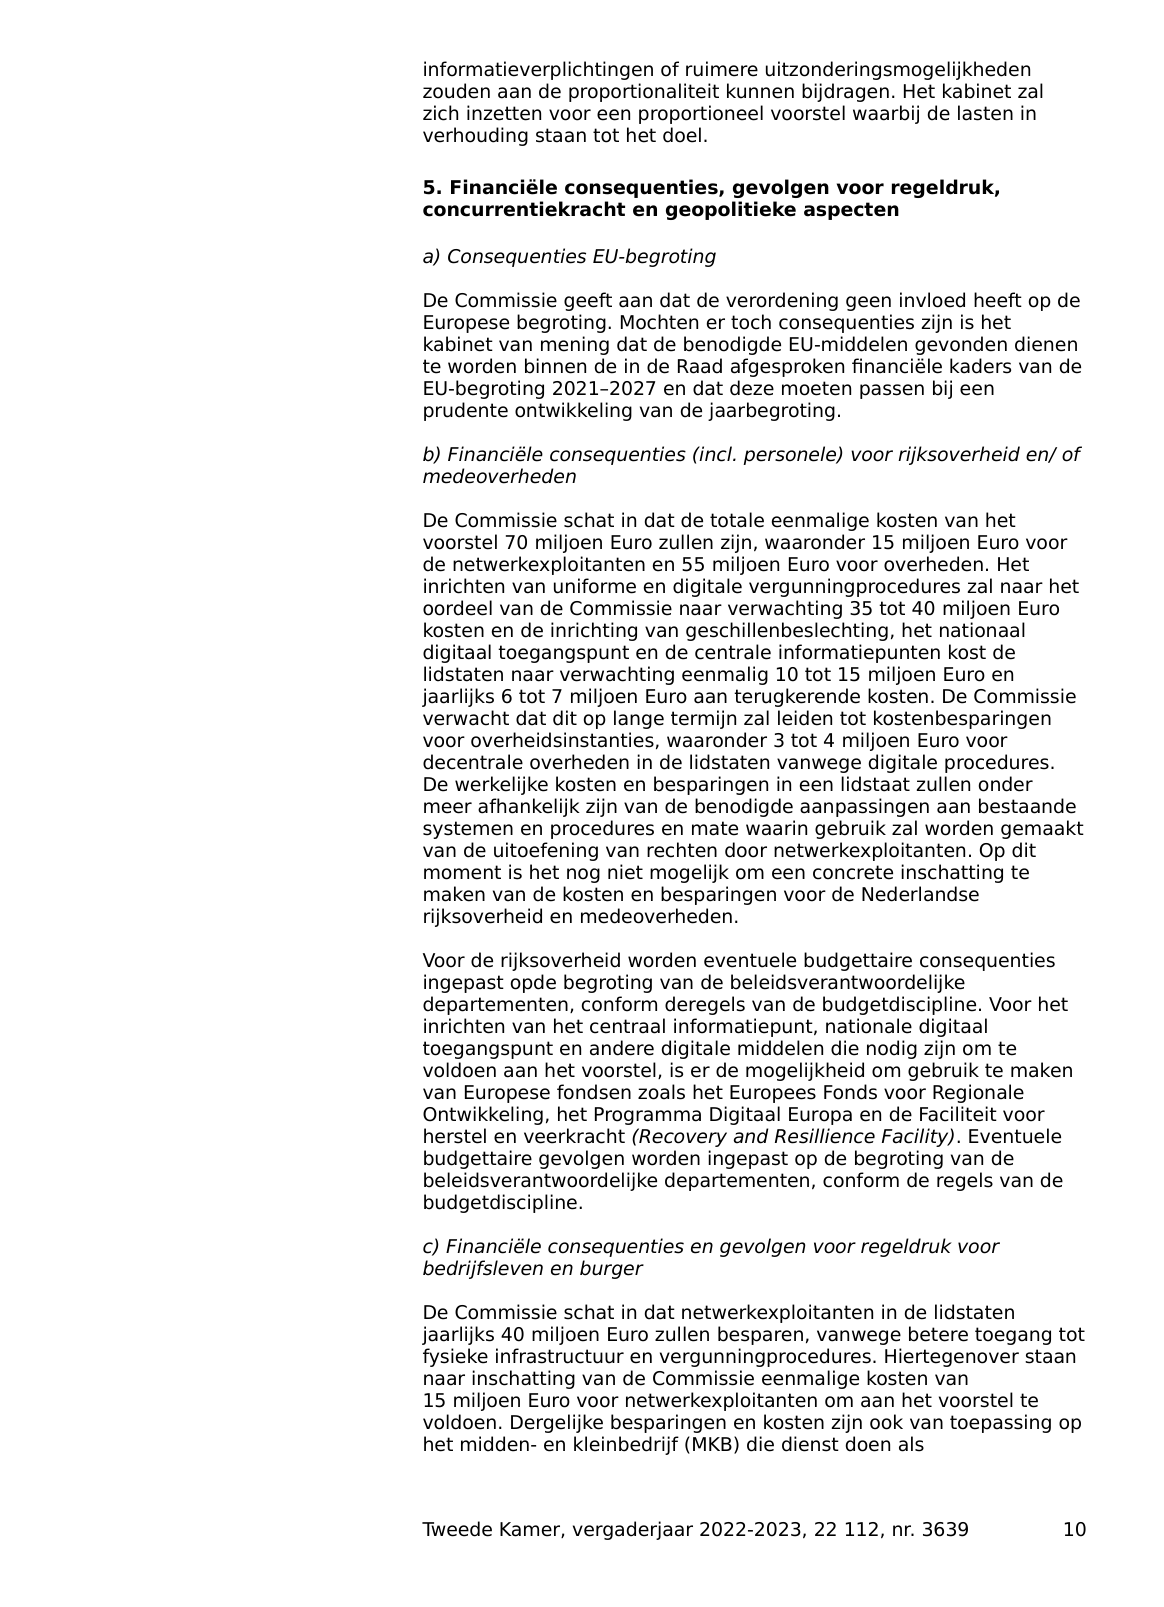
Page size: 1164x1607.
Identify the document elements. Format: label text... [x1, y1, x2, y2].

text De Commissie geeft aan dat de verordening geen invloed heeft op de Europese begroting. Mochten er toch consequenties zijn is het kabinet van mening dat de benodigde EU-middelen gevonden dienen te worden binnen de in de Raad afgesproken financiële kaders van de EU-begroting 2021–2027 en dat deze moeten passen bij een prudente ontwikkeling van de jaarbegroting. [422, 290, 1087, 422]
text Voor de rijksoverheid worden eventuele budgettaire consequenties ingepast opde begroting van de beleidsverantwoordelijke departementen, conform deregels van de budgetdiscipline. Voor het inrichten van het centraal informatiepunt, nationale digitaal toegangspunt en andere digitale middelen die nodig zijn om te voldoen aan het voorstel, is er de mogelijkheid om gebruik te maken van Europese fondsen zoals het Europees Fonds voor Regionale Ontwikkeling, het Programma Digitaal Europa en de Faciliteit voor herstel en veerkracht (Recovery and Resillience Facility). Eventuele budgettaire gevolgen worden ingepast op de begroting van de beleidsverantwoordelijke departementen, conform de regels van de budgetdiscipline. [422, 950, 1087, 1214]
text informatieverplichtingen of ruimere uitzonderingsmogelijkheden zouden aan de proportionaliteit kunnen bijdragen. Het kabinet zal zich inzetten voor een proportioneel voorstel waarbij de lasten in verhouding staan tot het doel. [422, 59, 1087, 147]
text De Commissie schat in dat netwerkexploitanten in de lidstaten jaarlijks 40 miljoen Euro zullen besparen, vanwege betere toegang tot fysieke infrastructuur en vergunningprocedures. Hiertegenover staan naar inschatting van de Commissie eenmalige kosten van 15 miljoen Euro voor netwerkexploitanten om aan het voorstel te voldoen. Dergelijke besparingen en kosten zijn ook van toepassing op het midden- en kleinbedrijf (MKB) die dienst doen als [422, 1302, 1087, 1456]
subtitle c) Financiële consequenties en gevolgen voor regeldruk voor bedrijfsleven en burger [422, 1236, 1087, 1280]
subtitle 5. Financiële consequenties, gevolgen voor regeldruk, concurrentiekracht en geopolitieke aspecten [422, 177, 1087, 221]
text De Commissie schat in dat de totale eenmalige kosten van het voorstel 70 miljoen Euro zullen zijn, waaronder 15 miljoen Euro voor de netwerkexploitanten en 55 miljoen Euro voor overheden. Het inrichten van uniforme en digitale vergunningprocedures zal naar het oordeel van de Commissie naar verwachting 35 tot 40 miljoen Euro kosten en de inrichting van geschillenbeslechting, het nationaal digitaal toegangspunt en de centrale informatiepunten kost de lidstaten naar verwachting eenmalig 10 tot 15 miljoen Euro en jaarlijks 6 tot 7 miljoen Euro aan terugkerende kosten. De Commissie verwacht dat dit op lange termijn zal leiden tot kostenbesparingen voor overheidsinstanties, waaronder 3 tot 4 miljoen Euro voor decentrale overheden in de lidstaten vanwege digitale procedures. De werkelijke kosten en besparingen in een lidstaat zullen onder meer afhankelijk zijn van de benodigde aanpassingen aan bestaande systemen en procedures en mate waarin gebruik zal worden gemaakt van de uitoefening van rechten door netwerkexploitanten. Op dit moment is het nog niet mogelijk om een concrete inschatting te maken van de kosten en besparingen voor de Nederlandse rijksoverheid en medeoverheden. [422, 510, 1087, 928]
subtitle a) Consequenties EU-begroting [422, 246, 1087, 268]
subtitle b) Financiële consequenties (incl. personele) voor rijksoverheid en/ of medeoverheden [422, 444, 1087, 488]
